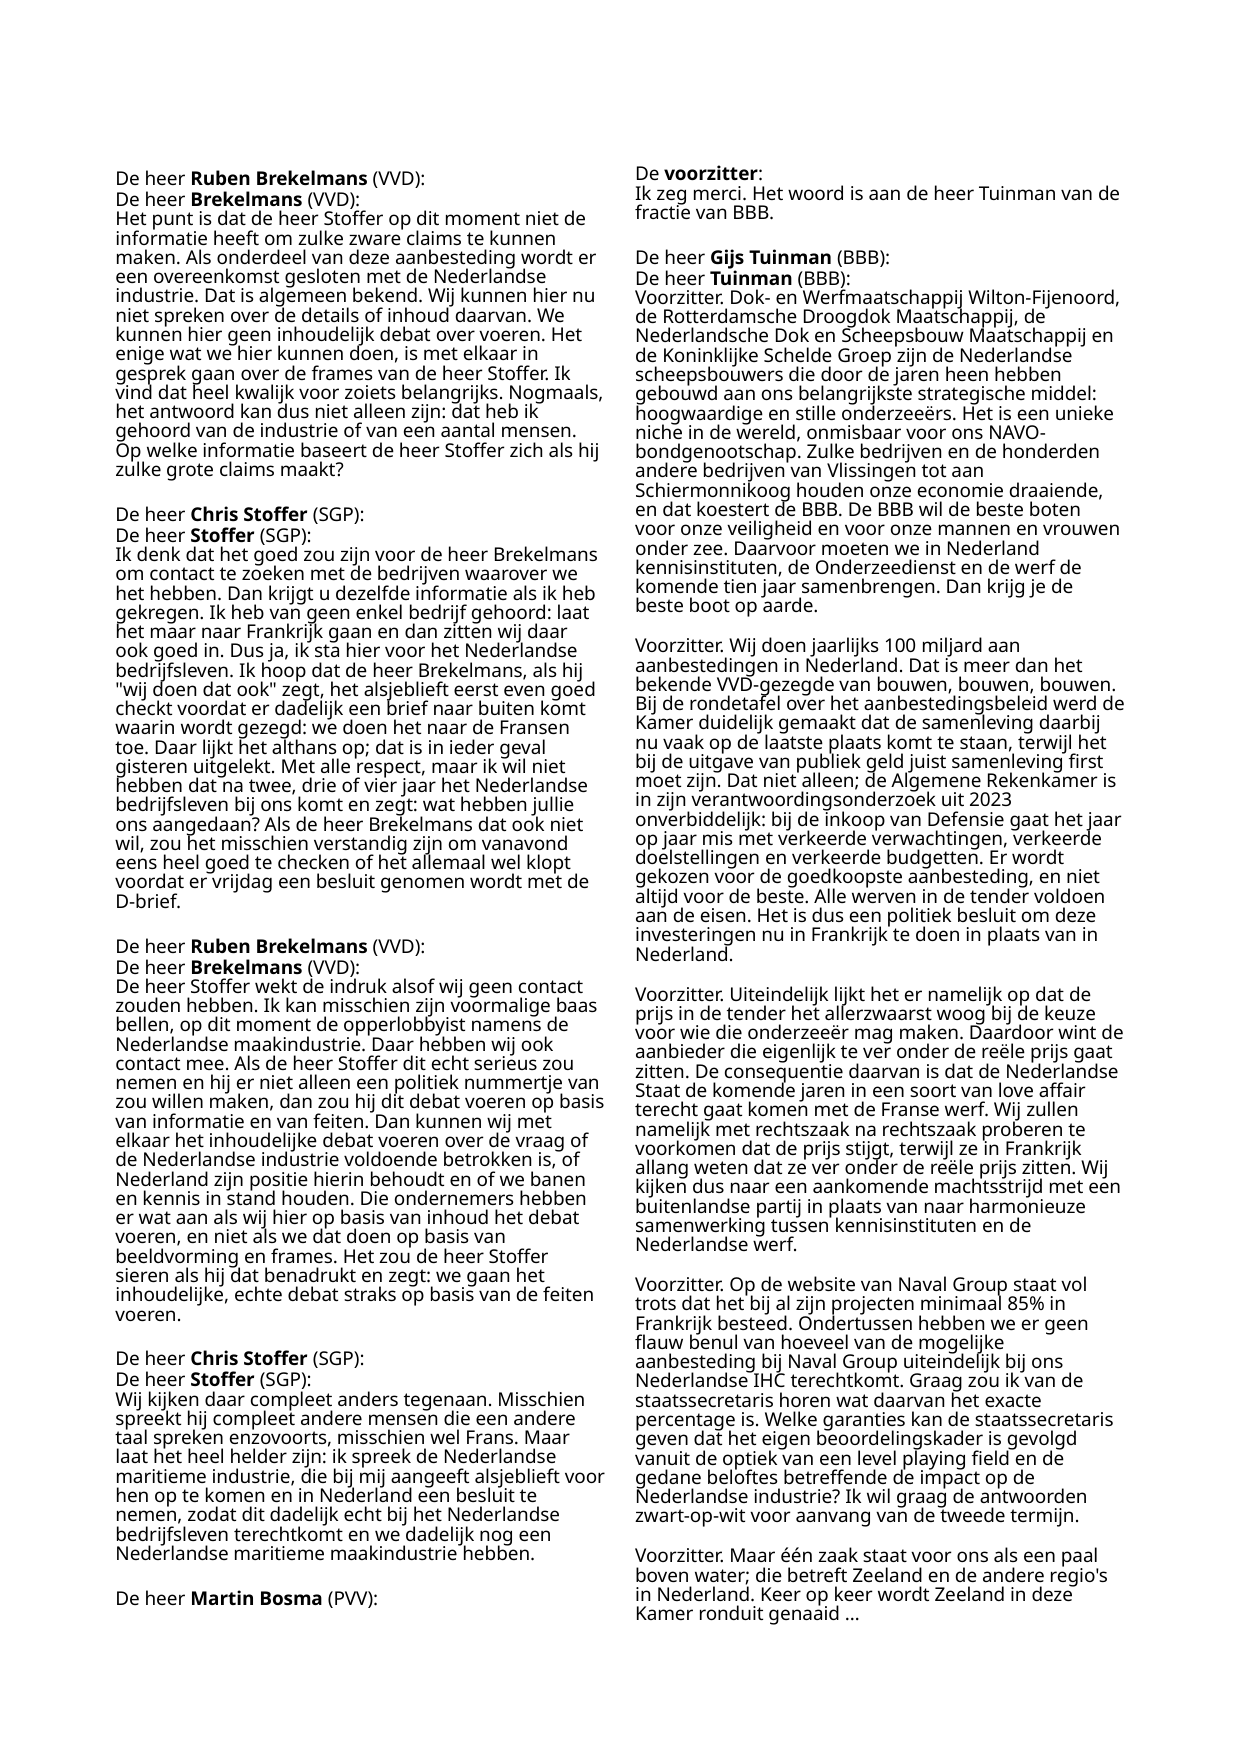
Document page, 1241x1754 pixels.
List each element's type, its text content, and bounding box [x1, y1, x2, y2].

text Voorzitter. Wij doen jaarlijks 100 miljard aan aanbestedingen in Nederland. Dat is meer dan het bekende VVD-gezegde van bouwen, bouwen, bouwen. Bij de rondetafel over het aanbestedingsbeleid werd de Kamer duidelijk gemaakt dat de samenleving daarbij nu vaak op de laatste plaats komt te staan, terwijl het bij de uitgave van publiek geld juist samenleving first moet zijn. Dat niet alleen; de Algemene Rekenkamer is in zijn verantwoordingsonderzoek uit 2023 onverbiddelijk: bij de inkoop van Defensie gaat het jaar op jaar mis met verkeerde verwachtingen, verkeerde doelstellingen en verkeerde budgetten. Er wordt gekozen voor de goedkoopste aanbesteding, en niet altijd voor de beste. Alle werven in de tender voldoen aan de eisen. Het is dus een politiek besluit om deze investeringen nu in Frankrijk te doen in plaats van in Nederland. [635, 637, 1125, 965]
text De heer Brekelmans (VVD): [115, 959, 605, 978]
text De heer Stoffer (SGP): [115, 1371, 605, 1391]
text De heer Stoffer (SGP): [115, 527, 605, 546]
text De voorzitter: [635, 165, 1125, 184]
text De heer Tuinman (BBB): [635, 270, 1125, 289]
text De heer Gijs Tuinman (BBB): [635, 244, 1125, 270]
text Voorzitter. Dok- en Werfmaatschappij Wilton-Fijenoord, de Rotterdamsche Droogdok Maatschappij, de Nederlandsche Dok en Scheepsbouw Maatschappij en de Koninklijke Schelde Groep zijn de Nederlandse scheepsbouwers die door de jaren heen hebben gebouwd aan ons belangrijkste strategische middel: hoogwaardige en stille onderzeeërs. Het is een unieke niche in de wereld, onmisbaar voor ons NAVO-bondgenootschap. Zulke bedrijven en de honderden andere bedrijven van Vlissingen tot aan Schiermonnikoog houden onze economie draaiende, en dat koestert de BBB. De BBB wil de beste boten voor onze veiligheid en voor onze mannen en vrouwen onder zee. Daarvoor moeten we in Nederland kennisinstituten, de Onderzeedienst en de werf de komende tien jaar samenbrengen. Dan krijg je de beste boot op aarde. [635, 289, 1125, 617]
text De heer Brekelmans (VVD): [115, 191, 605, 210]
text De heer Martin Bosma (PVV): [115, 1585, 605, 1611]
text Wij kijken daar compleet anders tegenaan. Misschien spreekt hij compleet andere mensen die een andere taal spreken enzovoorts, misschien wel Frans. Maar laat het heel helder zijn: ik spreek de Nederlandse maritieme industrie, die bij mij aangeeft alsjeblieft voor hen op te komen en in Nederland een besluit te nemen, zodat dit dadelijk echt bij het Nederlandse bedrijfsleven terechtkomt en we dadelijk nog een Nederlandse maritieme maakindustrie hebben. [115, 1391, 605, 1564]
text Ik zeg merci. Het woord is aan de heer Tuinman van de fractie van BBB. [635, 184, 1125, 223]
text De heer Chris Stoffer (SGP): [115, 1346, 605, 1371]
text Voorzitter. Uiteindelijk lijkt het er namelijk op dat de prijs in de tender het allerzwaarst woog bij de keuze voor wie die onderzeeër mag maken. Daardoor wint de aanbieder die eigenlijk te ver onder de reële prijs gaat zitten. De consequentie daarvan is dat de Nederlandse Staat de komende jaren in een soort van love affair terecht gaat komen met de Franse werf. Wij zullen namelijk met rechtszaak na rechtszaak proberen te voorkomen dat de prijs stijgt, terwijl ze in Frankrijk allang weten dat ze ver onder de reële prijs zitten. Wij kijken dus naar een aankomende machtsstrijd met een buitenlandse partij in plaats van naar harmonieuze samenwerking tussen kennisinstituten en de Nederlandse werf. [635, 986, 1125, 1255]
text Ik denk dat het goed zou zijn voor de heer Brekelmans om contact te zoeken met de bedrijven waarover we het hebben. Dan krijgt u dezelfde informatie als ik heb gekregen. Ik heb van geen enkel bedrijf gehoord: laat het maar naar Frankrijk gaan en dan zitten wij daar ook goed in. Dus ja, ik sta hier voor het Nederlandse bedrijfsleven. Ik hoop dat de heer Brekelmans, als hij "wij doen dat ook" zegt, het alsjeblieft eerst even goed checkt voordat er dadelijk een brief naar buiten komt waarin wordt gezegd: we doen het naar de Fransen toe. Daar lijkt het althans op; dat is in ieder geval gisteren uitgelekt. Met alle respect, maar ik wil niet hebben dat na twee, drie of vier jaar het Nederlandse bedrijfsleven bij ons komt en zegt: wat hebben jullie ons aangedaan? Als de heer Brekelmans dat ook niet wil, zou het misschien verstandig zijn om vanavond eens heel goed te checken of het allemaal wel klopt voordat er vrijdag een besluit genomen wordt met de D-brief. [115, 546, 605, 912]
text De heer Ruben Brekelmans (VVD): [115, 165, 605, 191]
text Voorzitter. Maar één zaak staat voor ons als een paal boven water; die betreft Zeeland en de andere regio's in Nederland. Keer op keer wordt Zeeland in deze Kamer ronduit genaaid … [635, 1547, 1125, 1624]
text De heer Stoffer wekt de indruk alsof wij geen contact zouden hebben. Ik kan misschien zijn voormalige baas bellen, op dit moment de opperlobbyist namens de Nederlandse maakindustrie. Daar hebben wij ook contact mee. Als de heer Stoffer dit echt serieus zou nemen en hij er niet alleen een politiek nummertje van zou willen maken, dan zou hij dit debat voeren op basis van informatie en van feiten. Dan kunnen wij met elkaar het inhoudelijke debat voeren over de vraag of de Nederlandse industrie voldoende betrokken is, of Nederland zijn positie hierin behoudt en of we banen en kennis in stand houden. Die ondernemers hebben er wat aan als wij hier op basis van inhoud het debat voeren, en niet als we dat doen op basis van beeldvorming en frames. Het zou de heer Stoffer sieren als hij dat benadrukt en zegt: we gaan het inhoudelijke, echte debat straks op basis van de feiten voeren. [115, 978, 605, 1325]
text Het punt is dat de heer Stoffer op dit moment niet de informatie heeft om zulke zware claims te kunnen maken. Als onderdeel van deze aanbesteding wordt er een overeenkomst gesloten met de Nederlandse industrie. Dat is algemeen bekend. Wij kunnen hier nu niet spreken over de details of inhoud daarvan. We kunnen hier geen inhoudelijk debat over voeren. Het enige wat we hier kunnen doen, is met elkaar in gesprek gaan over de frames van de heer Stoffer. Ik vind dat heel kwalijk voor zoiets belangrijks. Nogmaals, het antwoord kan dus niet alleen zijn: dat heb ik gehoord van de industrie of van een aantal mensen. Op welke informatie baseert de heer Stoffer zich als hij zulke grote claims maakt? [115, 210, 605, 480]
text De heer Ruben Brekelmans (VVD): [115, 933, 605, 959]
text De heer Chris Stoffer (SGP): [115, 501, 605, 527]
text Voorzitter. Op de website van Naval Group staat vol trots dat het bij al zijn projecten minimaal 85% in Frankrijk besteed. Ondertussen hebben we er geen flauw benul van hoeveel van de mogelijke aanbesteding bij Naval Group uiteindelijk bij ons Nederlandse IHC terechtkomt. Graag zou ik van de staatssecretaris horen wat daarvan het exacte percentage is. Welke garanties kan de staatssecretaris geven dat het eigen beoordelingskader is gevolgd vanuit de optiek van een level playing field en de gedane beloftes betreffende de impact op de Nederlandse industrie? Ik wil graag de antwoorden zwart-op-wit voor aanvang van de tweede termijn. [635, 1276, 1125, 1527]
